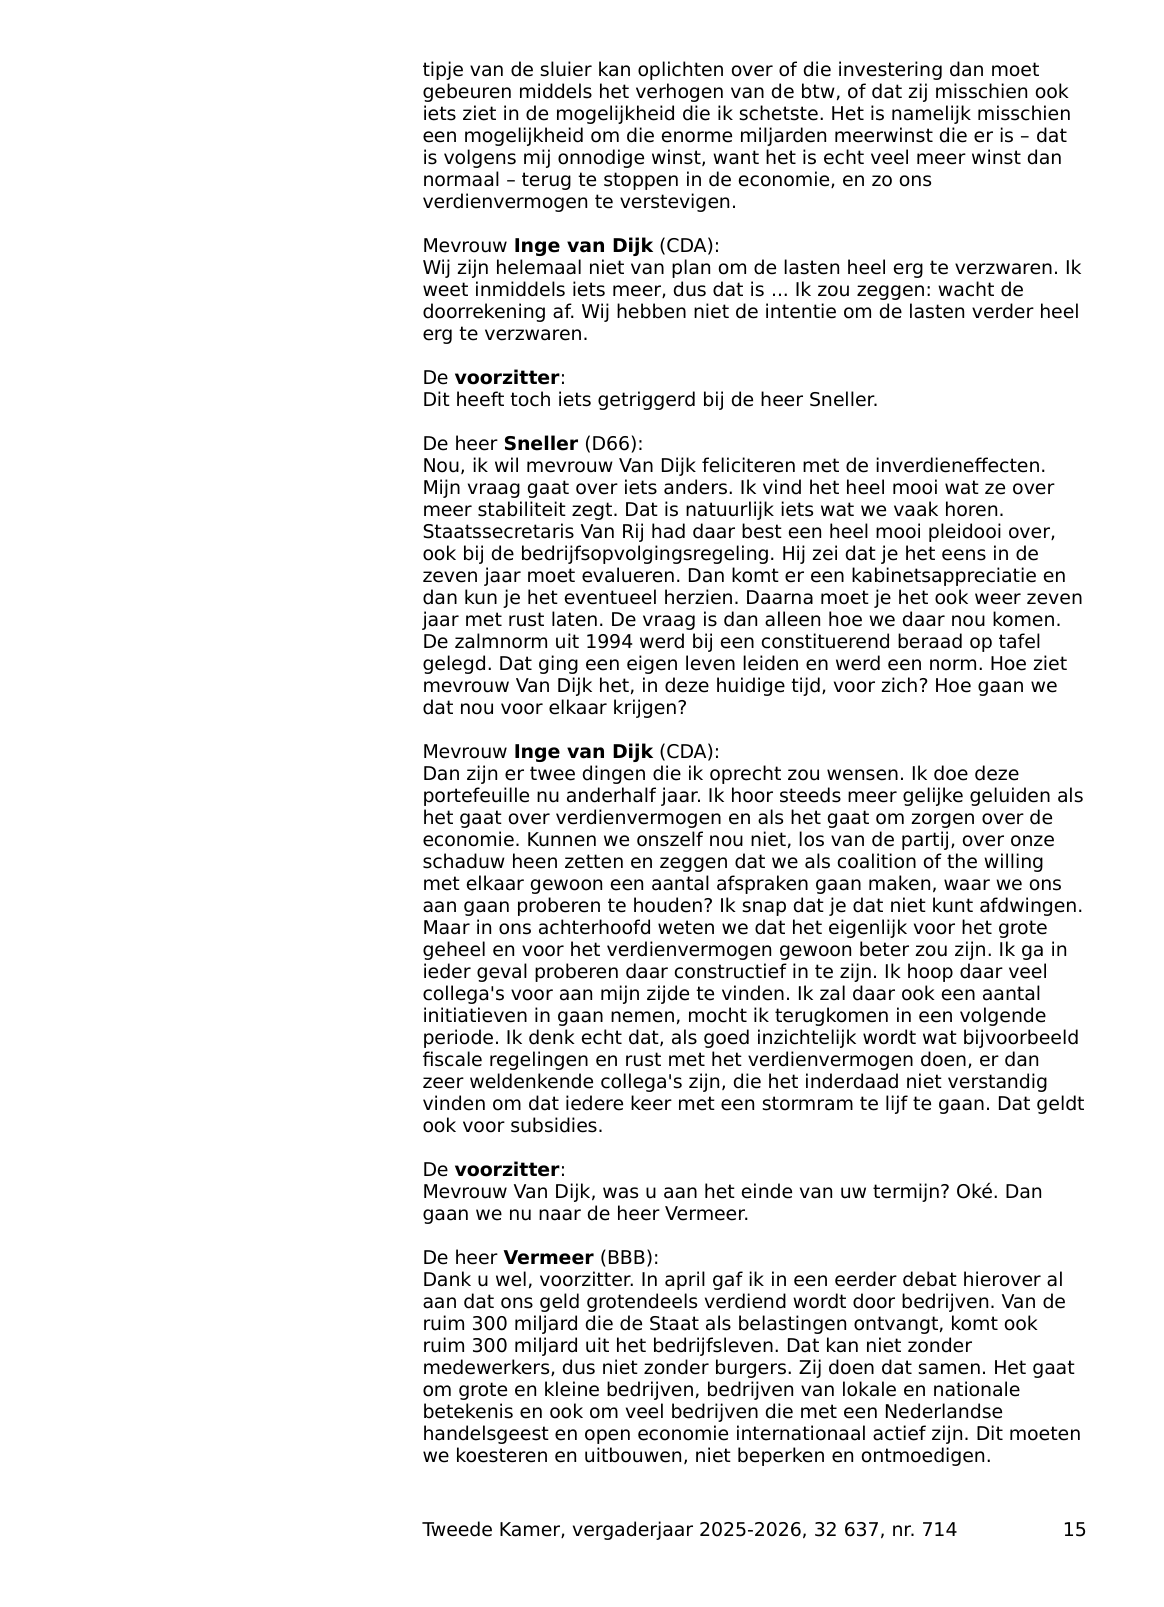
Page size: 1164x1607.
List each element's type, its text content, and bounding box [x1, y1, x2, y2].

text Mevrouw Inge van Dijk (CDA): [422, 235, 1087, 257]
text Mevrouw Inge van Dijk (CDA): [422, 741, 1087, 763]
text De voorzitter: [422, 1159, 1087, 1181]
text Mijn vraag gaat over iets anders. Ik vind het heel mooi wat ze over meer stabiliteit zegt. Dat is natuurlijk iets wat we vaak horen. Staatssecretaris Van Rij had daar best een heel mooi pleidooi over, ook bij de bedrijfsopvolgingsregeling. Hij zei dat je het eens in de zeven jaar moet evalueren. Dan komt er een kabinetsappreciatie en dan kun je het eventueel herzien. Daarna moet je het ook weer zeven jaar met rust laten. De vraag is dan alleen hoe we daar nou komen. De zalmnorm uit 1994 werd bij een constituerend beraad op tafel gelegd. Dat ging een eigen leven leiden en werd een norm. Hoe ziet mevrouw Van Dijk het, in deze huidige tijd, voor zich? Hoe gaan we dat nou voor elkaar krijgen? [422, 477, 1087, 719]
text tipje van de sluier kan oplichten over of die investering dan moet gebeuren middels het verhogen van de btw, of dat zij misschien ook iets ziet in de mogelijkheid die ik schetste. Het is namelijk misschien een mogelijkheid om die enorme miljarden meerwinst die er is – dat is volgens mij onnodige winst, want het is echt veel meer winst dan normaal – terug te stoppen in de economie, en zo ons verdienvermogen te verstevigen. [422, 59, 1087, 213]
text De heer Sneller (D66): [422, 433, 1087, 455]
text Wij zijn helemaal niet van plan om de lasten heel erg te verzwaren. Ik weet inmiddels iets meer, dus dat is ... Ik zou zeggen: wacht de doorrekening af. Wij hebben niet de intentie om de lasten verder heel erg te verzwaren. [422, 257, 1087, 345]
text Dank u wel, voorzitter. In april gaf ik in een eerder debat hierover al aan dat ons geld grotendeels verdiend wordt door bedrijven. Van de ruim 300 miljard die de Staat als belastingen ontvangt, komt ook ruim 300 miljard uit het bedrijfsleven. Dat kan niet zonder medewerkers, dus niet zonder burgers. Zij doen dat samen. Het gaat om grote en kleine bedrijven, bedrijven van lokale en nationale betekenis en ook om veel bedrijven die met een Nederlandse handelsgeest en open economie internationaal actief zijn. Dit moeten we koesteren en uitbouwen, niet beperken en ontmoedigen. [422, 1269, 1087, 1467]
text De heer Vermeer (BBB): [422, 1247, 1087, 1269]
text Nou, ik wil mevrouw Van Dijk feliciteren met de inverdieneffecten. [422, 455, 1087, 477]
text Dit heeft toch iets getriggerd bij de heer Sneller. [422, 389, 1087, 411]
text Mevrouw Van Dijk, was u aan het einde van uw termijn? Oké. Dan gaan we nu naar de heer Vermeer. [422, 1181, 1087, 1225]
text De voorzitter: [422, 367, 1087, 389]
text Dan zijn er twee dingen die ik oprecht zou wensen. Ik doe deze portefeuille nu anderhalf jaar. Ik hoor steeds meer gelijke geluiden als het gaat over verdienvermogen en als het gaat om zorgen over de economie. Kunnen we onszelf nou niet, los van de partij, over onze schaduw heen zetten en zeggen dat we als coalition of the willing met elkaar gewoon een aantal afspraken gaan maken, waar we ons aan gaan proberen te houden? Ik snap dat je dat niet kunt afdwingen. Maar in ons achterhoofd weten we dat het eigenlijk voor het grote geheel en voor het verdienvermogen gewoon beter zou zijn. Ik ga in ieder geval proberen daar constructief in te zijn. Ik hoop daar veel collega's voor aan mijn zijde te vinden. Ik zal daar ook een aantal initiatieven in gaan nemen, mocht ik terugkomen in een volgende periode. Ik denk echt dat, als goed inzichtelijk wordt wat bijvoorbeeld fiscale regelingen en rust met het verdienvermogen doen, er dan zeer weldenkende collega's zijn, die het inderdaad niet verstandig vinden om dat iedere keer met een stormram te lijf te gaan. Dat geldt ook voor subsidies. [422, 763, 1087, 1137]
